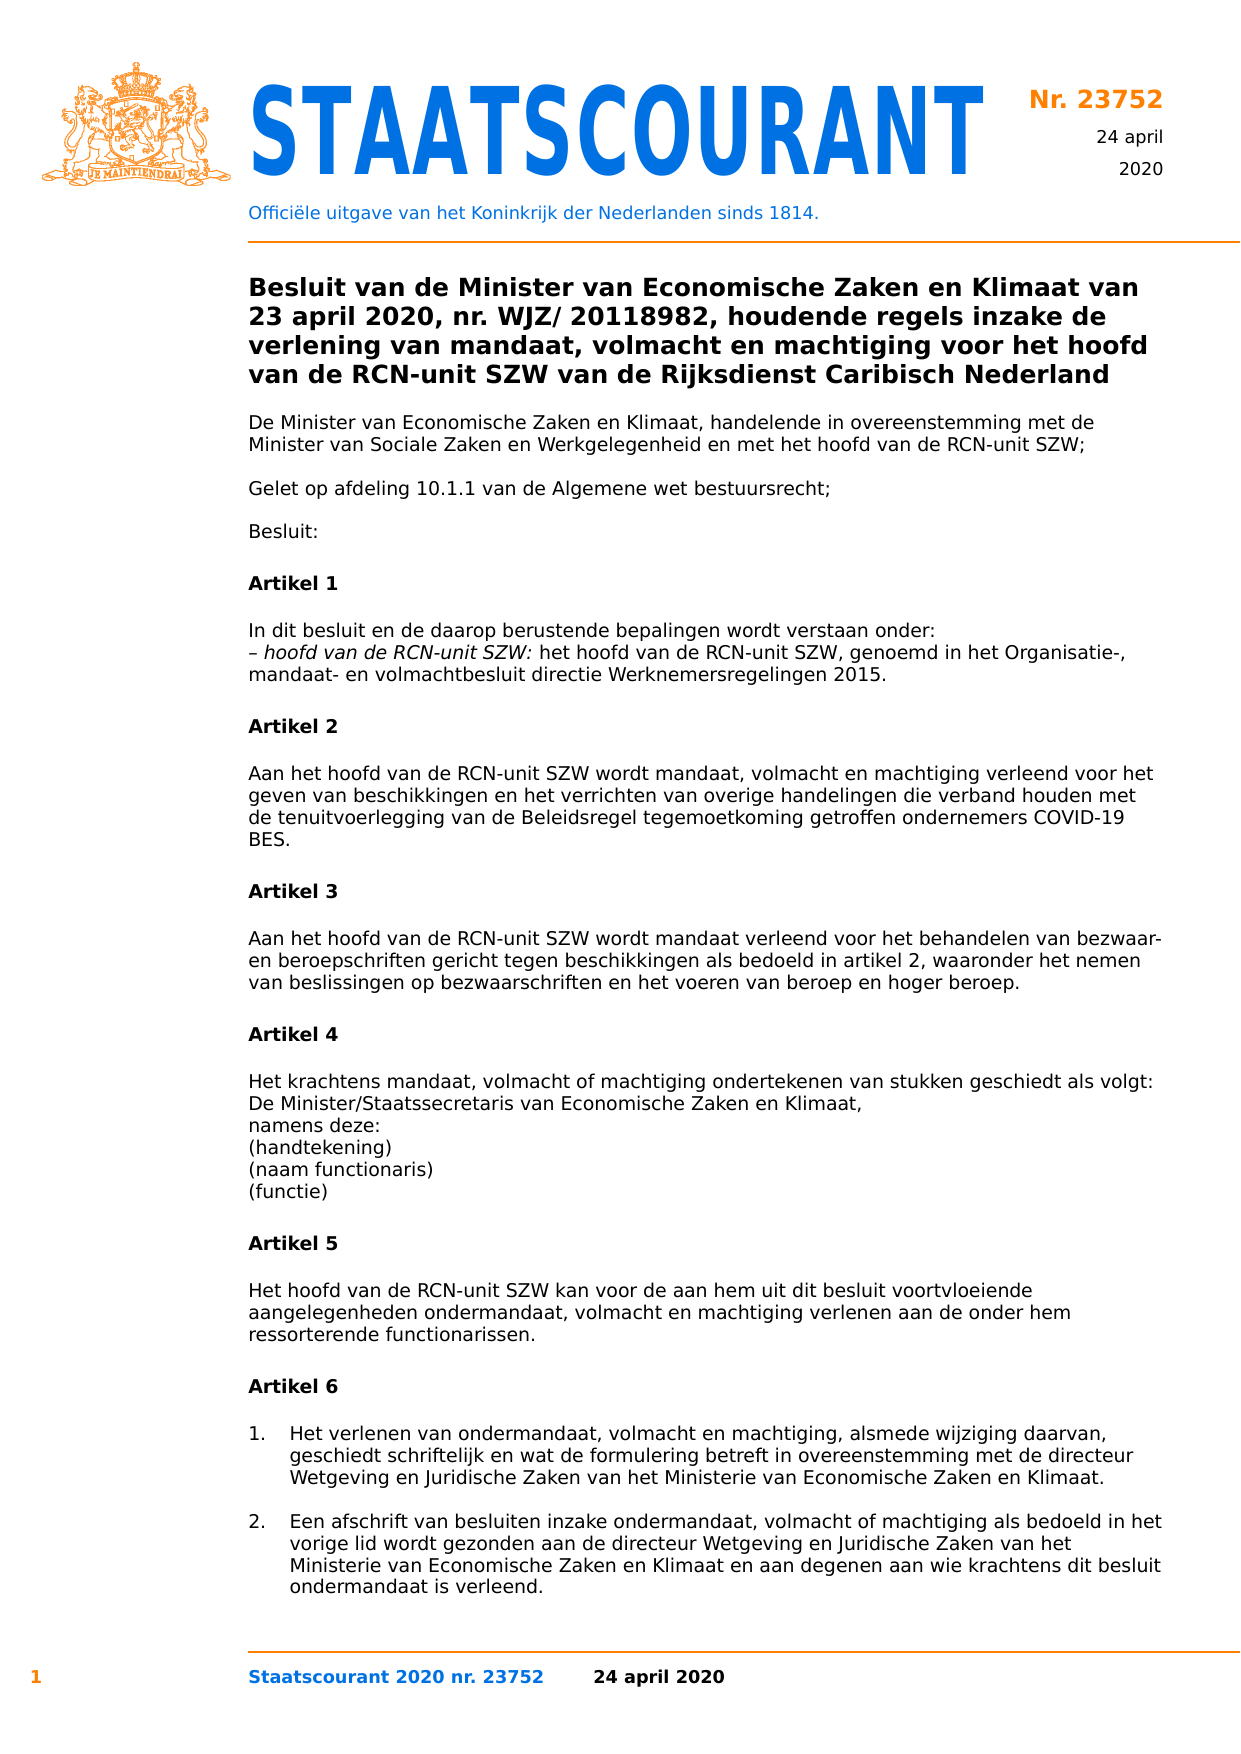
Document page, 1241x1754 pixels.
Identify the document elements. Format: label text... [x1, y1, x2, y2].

text namens deze: [248, 1115, 1163, 1137]
text Aan het hoofd van de RCN-unit SZW wordt mandaat, volmacht en machtiging verleend voor het geven van beschikkingen en het verrichten van overige handelingen die verband houden met de tenuitvoerlegging van de Beleidsregel tegemoetkoming getroffen ondernemers COVID-19 BES. [248, 763, 1163, 851]
subtitle Artikel 4 [248, 1024, 1163, 1046]
subtitle Artikel 2 [248, 716, 1163, 738]
text (naam functionaris) [248, 1159, 1163, 1181]
text Besluit: [248, 521, 1163, 543]
text Het krachtens mandaat, volmacht of machtiging ondertekenen van stukken geschiedt als volgt: [248, 1071, 1163, 1093]
text – hoofd van de RCN-unit SZW: het hoofd van de RCN-unit SZW, genoemd in het Organisatie-, mandaat- en volmachtbesluit directie Werknemersregelingen 2015. [248, 642, 1163, 686]
table_header STAATSCOURANT [248, 62, 998, 203]
table_cell 2020 [998, 153, 1240, 203]
subtitle Artikel 3 [248, 881, 1163, 903]
text 2. Een afschrift van besluiten inzake ondermandaat, volmacht of machtiging als bedoeld in het vorige lid wordt gezonden aan de directeur Wetgeving en Juridische Zaken van het Ministerie van Economische Zaken en Klimaat en aan degenen aan wie krachtens dit besluit ondermandaat is verleend. [248, 1511, 1163, 1598]
subtitle Besluit van de Minister van Economische Zaken en Klimaat van 23 april 2020, nr. WJZ/ 20118982, houdende regels inzake de verlening van mandaat, volmacht en machtiging voor het hoofd van de RCN-unit SZW van de Rijksdienst Caribisch Nederland [248, 273, 1163, 390]
text In dit besluit en de daarop berustende bepalingen wordt verstaan onder: [248, 620, 1163, 642]
text Het hoofd van de RCN-unit SZW kan voor de aan hem uit dit besluit voortvloeiende aangelegenheden ondermandaat, volmacht en machtiging verlenen aan de onder hem ressorterende functionarissen. [248, 1280, 1163, 1346]
picture [41, 62, 231, 186]
text De Minister/Staatssecretaris van Economische Zaken en Klimaat, [248, 1093, 1163, 1115]
text (handtekening) [248, 1137, 1163, 1159]
table_cell 24 april [998, 121, 1240, 153]
text (functie) [248, 1181, 1163, 1203]
subtitle Artikel 5 [248, 1233, 1163, 1255]
subtitle Artikel 6 [248, 1376, 1163, 1398]
text Aan het hoofd van de RCN-unit SZW wordt mandaat verleend voor het behandelen van bezwaar- en beroepschriften gericht tegen beschikkingen als bedoeld in artikel 2, waaronder het nemen van beslissingen op bezwaarschriften en het voeren van beroep en hoger beroep. [248, 928, 1163, 994]
text De Minister van Economische Zaken en Klimaat, handelende in overeenstemming met de Minister van Sociale Zaken en Werkgelegenheid en met het hoofd van de RCN-unit SZW; [248, 412, 1163, 456]
text 1. Het verlenen van ondermandaat, volmacht en machtiging, alsmede wijziging daarvan, geschiedt schriftelijk en wat de formulering betreft in overeenstemming met de directeur Wetgeving en Juridische Zaken van het Ministerie van Economische Zaken en Klimaat. [248, 1423, 1163, 1489]
table_header [25, 62, 248, 241]
table_header Nr. 23752 [998, 62, 1240, 121]
table_cell Officiële uitgave van het Koninkrijk der Nederlanden sinds 1814. [248, 203, 1240, 241]
subtitle Artikel 1 [248, 573, 1163, 595]
text Gelet op afdeling 10.1.1 van de Algemene wet bestuursrecht; [248, 477, 1163, 499]
